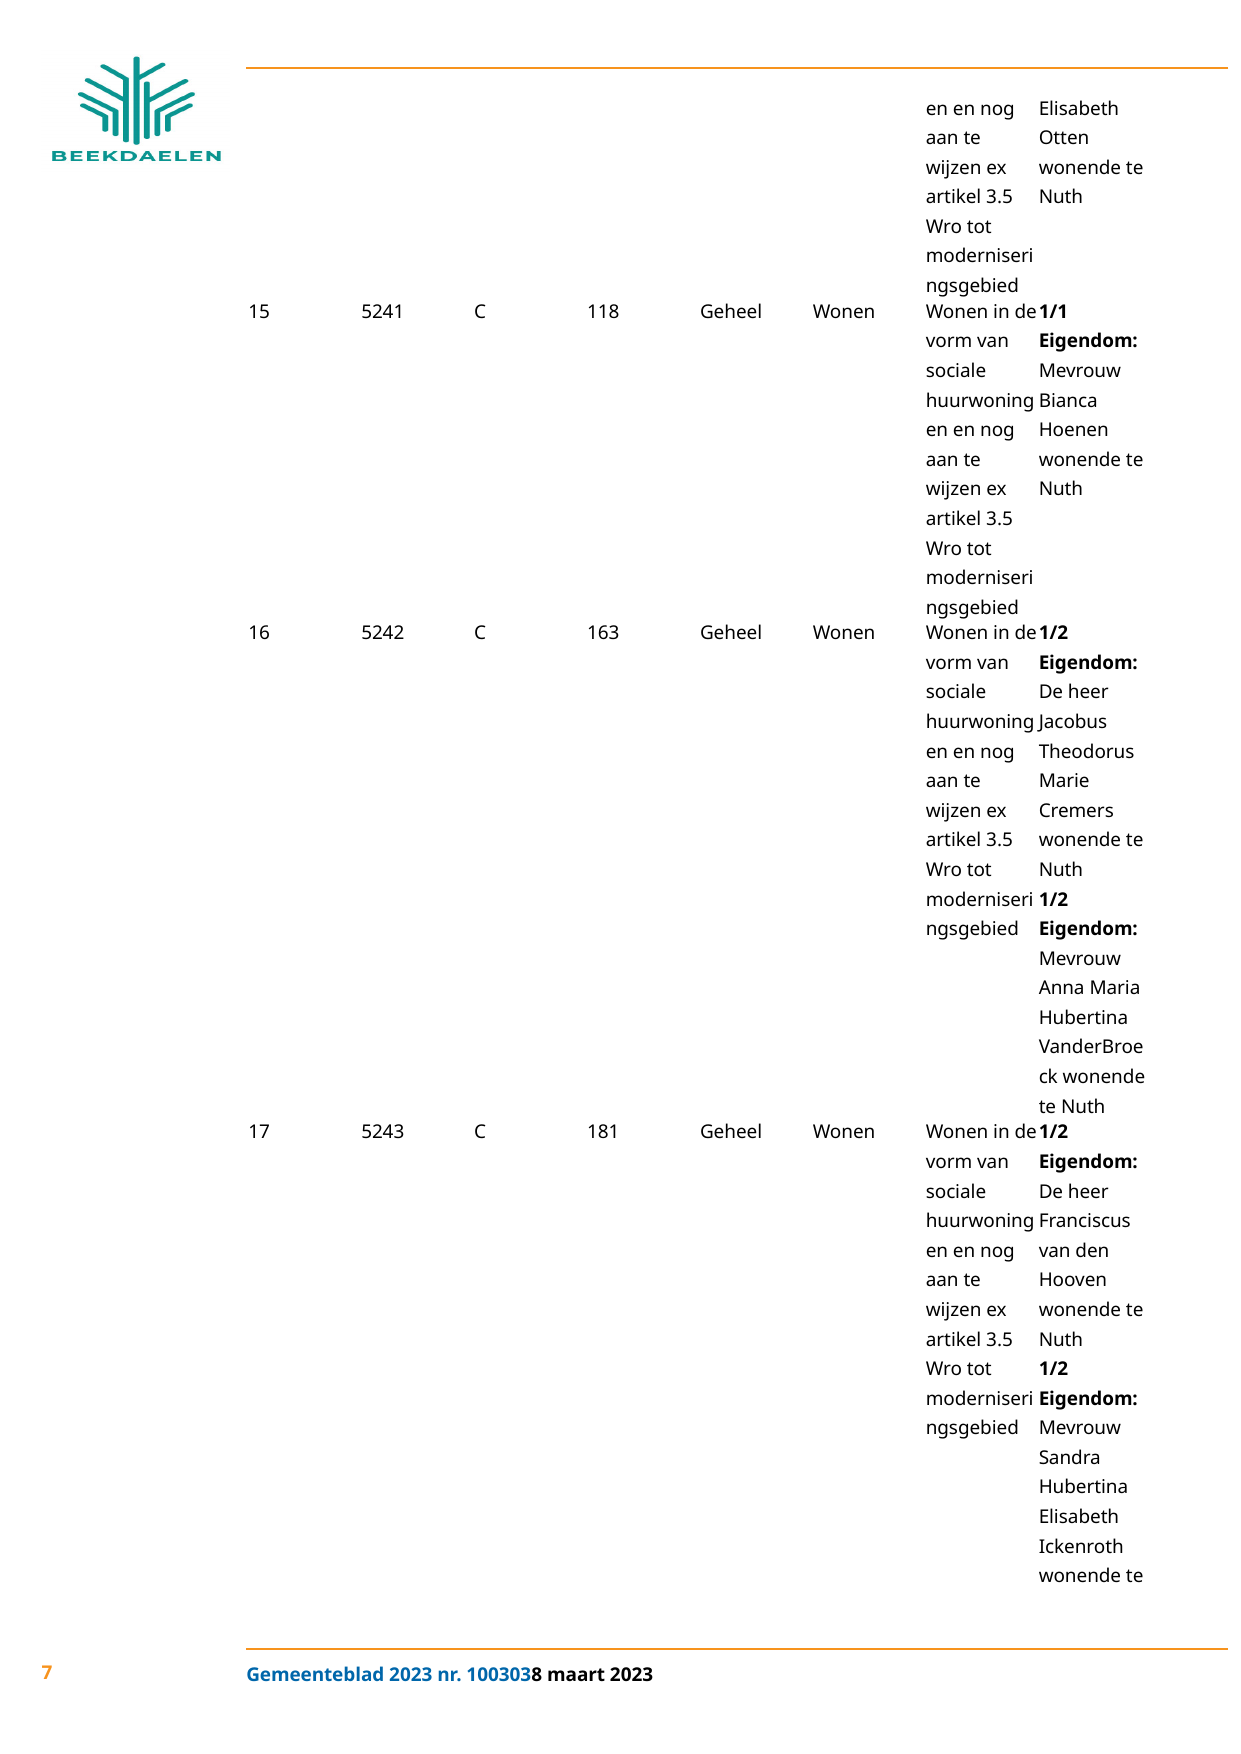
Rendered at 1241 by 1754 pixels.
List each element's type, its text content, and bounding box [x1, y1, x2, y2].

table_cell [474, 95, 587, 298]
picture [41, 47, 231, 172]
table_cell C [474, 620, 587, 1119]
table_cell 16 [248, 620, 361, 1119]
table_cell Wonen in de vorm van sociale huurwoningen en nog aan te wijzen ex artikel 3.5 Wro tot moderniseringsgebied [926, 298, 1038, 619]
table_cell Geheel [700, 298, 813, 619]
table_cell 163 [587, 620, 700, 1119]
table_cell en en nog aan te wijzen ex artikel 3.5 Wro tot moderniseringsgebied [926, 95, 1038, 298]
table_cell 1/2 Eigendom: De heer Franciscus van den Hooven wonende te Nuth 1/2 Eigendom: Mevrouw Sandra Hubertina Elisabeth Ickenroth wonende te [1039, 1119, 1152, 1588]
table_cell C [474, 298, 587, 619]
table_cell Wonen [813, 1119, 926, 1588]
table_cell 5242 [361, 620, 474, 1119]
table_cell 1/1 Eigendom: Mevrouw Bianca Hoenen wonende te Nuth [1039, 298, 1152, 619]
table_cell [700, 95, 813, 298]
table_cell Geheel [700, 1119, 813, 1588]
table_cell C [474, 1119, 587, 1588]
table_cell Wonen in de vorm van sociale huurwoningen en nog aan te wijzen ex artikel 3.5 Wro tot moderniseringsgebied [926, 1119, 1038, 1588]
table_cell Elisabeth Otten wonende te Nuth [1039, 95, 1152, 298]
table_cell 1/2 Eigendom: De heer Jacobus Theodorus Marie Cremers wonende te Nuth 1/2 Eigendom: Mevrouw Anna Maria Hubertina VanderBroeck wonende te Nuth [1039, 620, 1152, 1119]
table_cell 5243 [361, 1119, 474, 1588]
table_cell 17 [248, 1119, 361, 1588]
table_cell 118 [587, 298, 700, 619]
table_cell [248, 95, 361, 298]
table_cell [361, 95, 474, 298]
table_cell [813, 95, 926, 298]
table_cell Wonen [813, 620, 926, 1119]
table_cell 15 [248, 298, 361, 619]
table_cell Wonen in de vorm van sociale huurwoningen en nog aan te wijzen ex artikel 3.5 Wro tot moderniseringsgebied [926, 620, 1038, 1119]
table_cell Geheel [700, 620, 813, 1119]
table_cell 181 [587, 1119, 700, 1588]
table_cell 5241 [361, 298, 474, 619]
table_cell Wonen [813, 298, 926, 619]
table_cell [587, 95, 700, 298]
